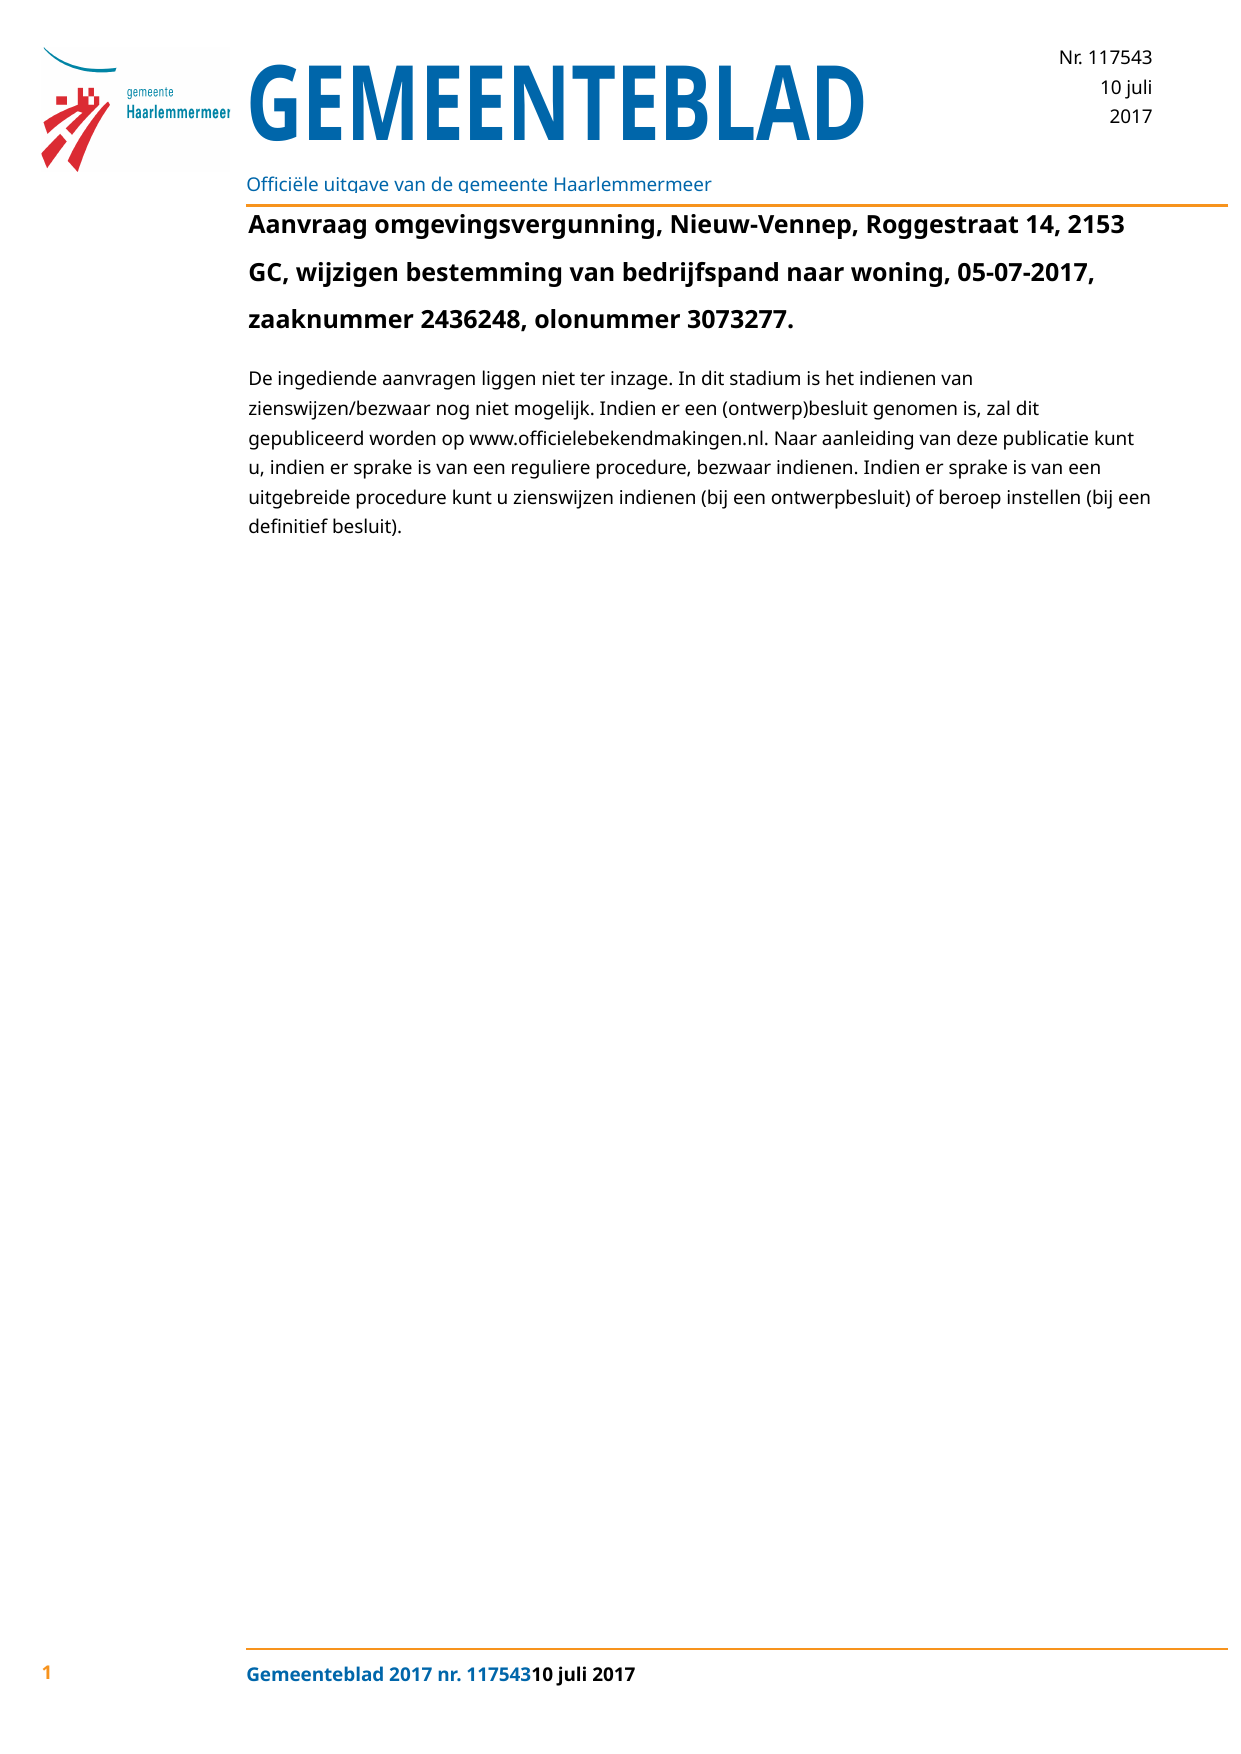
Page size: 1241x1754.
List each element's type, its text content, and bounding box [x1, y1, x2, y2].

picture [41, 47, 231, 172]
text De ingediende aanvragen liggen niet ter inzage. In dit stadium is het indienen van zienswijzen/bezwaar nog niet mogelijk. Indien er een (ontwerp)besluit genomen is, zal dit gepubliceerd worden op www.officielebekendmakingen.nl. Naar aanleiding van deze publicatie kunt u, indien er sprake is van een reguliere procedure, bezwaar indienen. Indien er sprake is van een uitgebreide procedure kunt u zienswijzen indienen (bij een ontwerpbesluit) of beroep instellen (bij een definitief besluit). [248, 366, 1152, 539]
text Aanvraag omgevingsvergunning, Nieuw-Vennep, Roggestraat 14, 2153 GC, wijzigen bestemming van bedrijfspand naar woning, 05-07-2017, zaaknummer 2436248, olonummer 3073277. [248, 207, 1152, 336]
